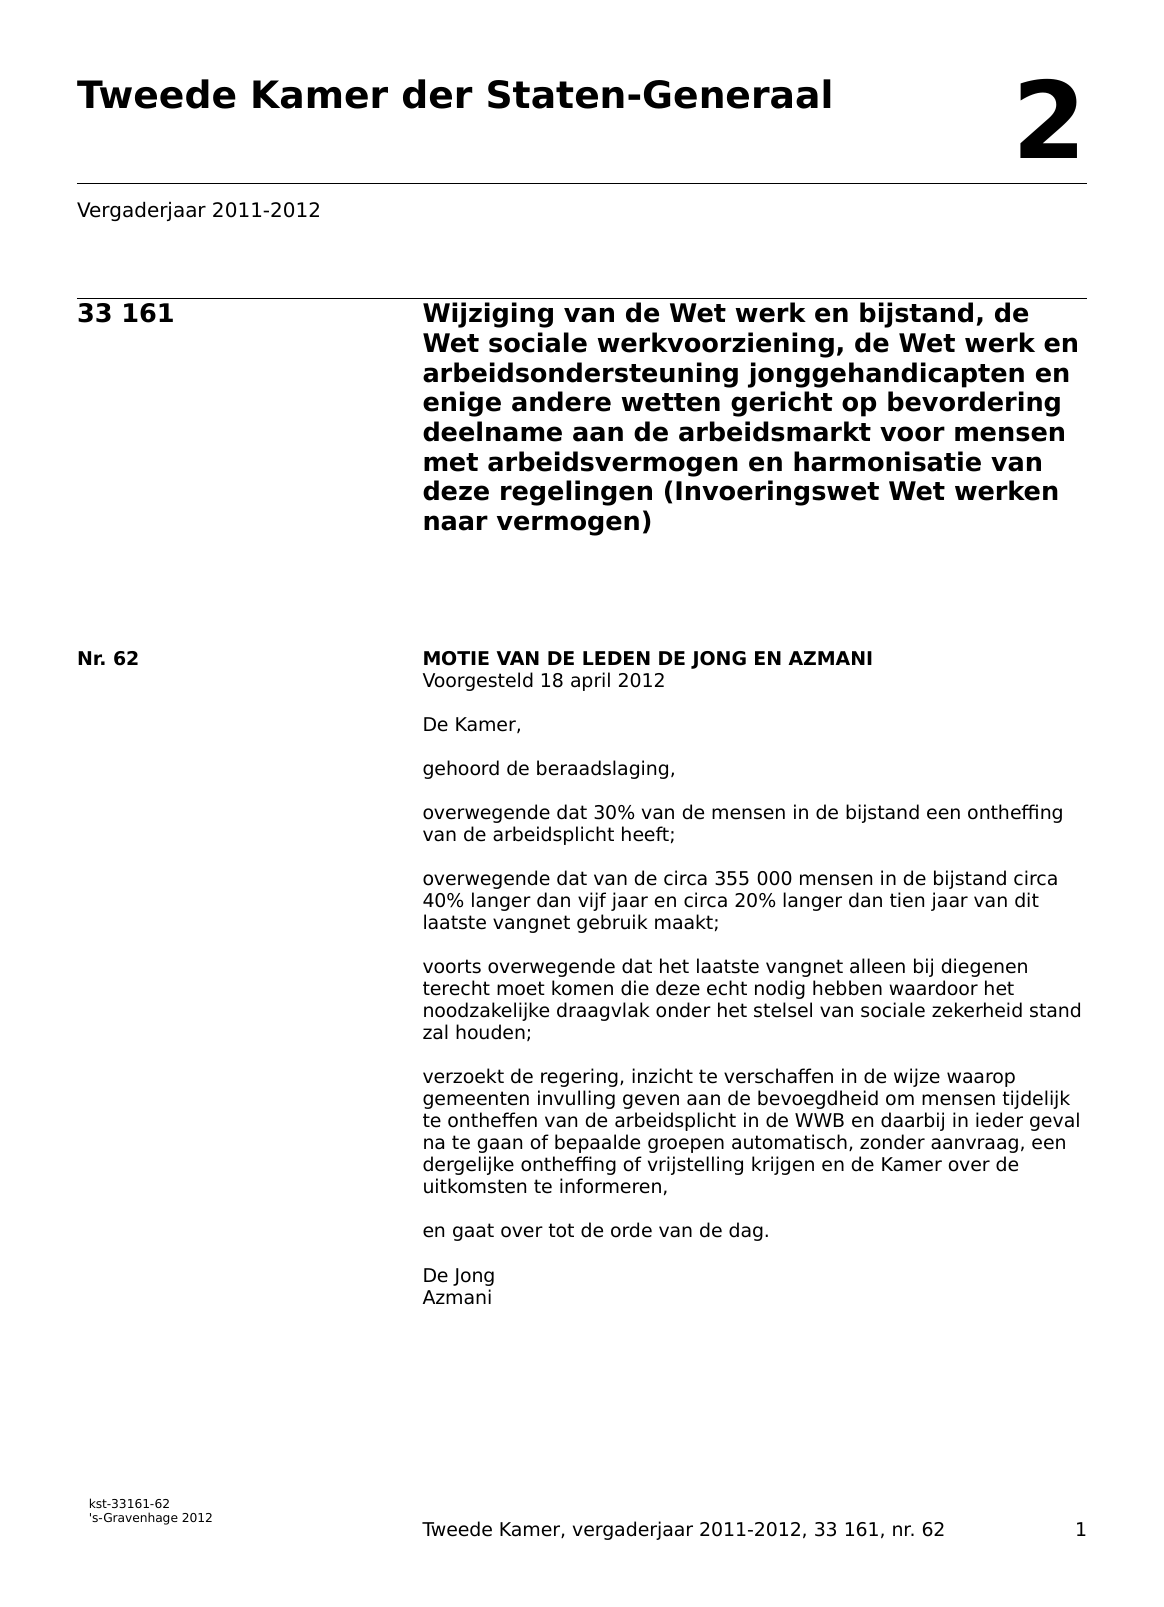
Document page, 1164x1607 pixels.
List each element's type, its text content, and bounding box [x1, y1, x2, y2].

text verzoekt de regering, inzicht te verschaffen in de wijze waarop gemeenten invulling geven aan de bevoegdheid om mensen tijdelijk te ontheffen van de arbeidsplicht in de WWB en daarbij in ieder geval na te gaan of bepaalde groepen automatisch, zonder aanvraag, een dergelijke ontheffing of vrijstelling krijgen en de Kamer over de uitkomsten te informeren, [422, 1066, 1087, 1198]
subtitle 33 161 Wijziging van de Wet werk en bijstand, de Wet sociale werkvoorziening, de Wet werk en arbeidsondersteuning jonggehandicapten en enige andere wetten gericht op bevordering deelname aan de arbeidsmarkt voor mensen met arbeidsvermogen en harmonisatie van deze regelingen (Invoeringswet Wet werken naar vermogen) [77, 299, 1087, 536]
text De Jong [422, 1264, 1087, 1287]
text Azmani [422, 1287, 1087, 1308]
subtitle Nr. 62 MOTIE VAN DE LEDEN DE JONG EN AZMANI [77, 647, 1087, 669]
text 's-Gravenhage 2012 [88, 1511, 323, 1525]
table_cell Vergaderjaar 2011-2012 [77, 184, 1087, 298]
text kst-33161-62 [88, 1497, 323, 1511]
text overwegende dat 30% van de mensen in de bijstand een ontheffing van de arbeidsplicht heeft; [422, 802, 1087, 846]
table_header Tweede Kamer der Staten-Generaal [77, 59, 886, 183]
text Voorgesteld 18 april 2012 [422, 669, 1087, 691]
table_header 2 [886, 59, 1087, 183]
text voorts overwegende dat het laatste vangnet alleen bij diegenen terecht moet komen die deze echt nodig hebben waardoor het noodzakelijke draagvlak onder het stelsel van sociale zekerheid stand zal houden; [422, 956, 1087, 1044]
text en gaat over tot de orde van de dag. [422, 1220, 1087, 1242]
text De Kamer, [422, 714, 1087, 736]
text gehoord de beraadslaging, [422, 758, 1087, 780]
text overwegende dat van de circa 355 000 mensen in de bijstand circa 40% langer dan vijf jaar en circa 20% langer dan tien jaar van dit laatste vangnet gebruik maakt; [422, 868, 1087, 934]
